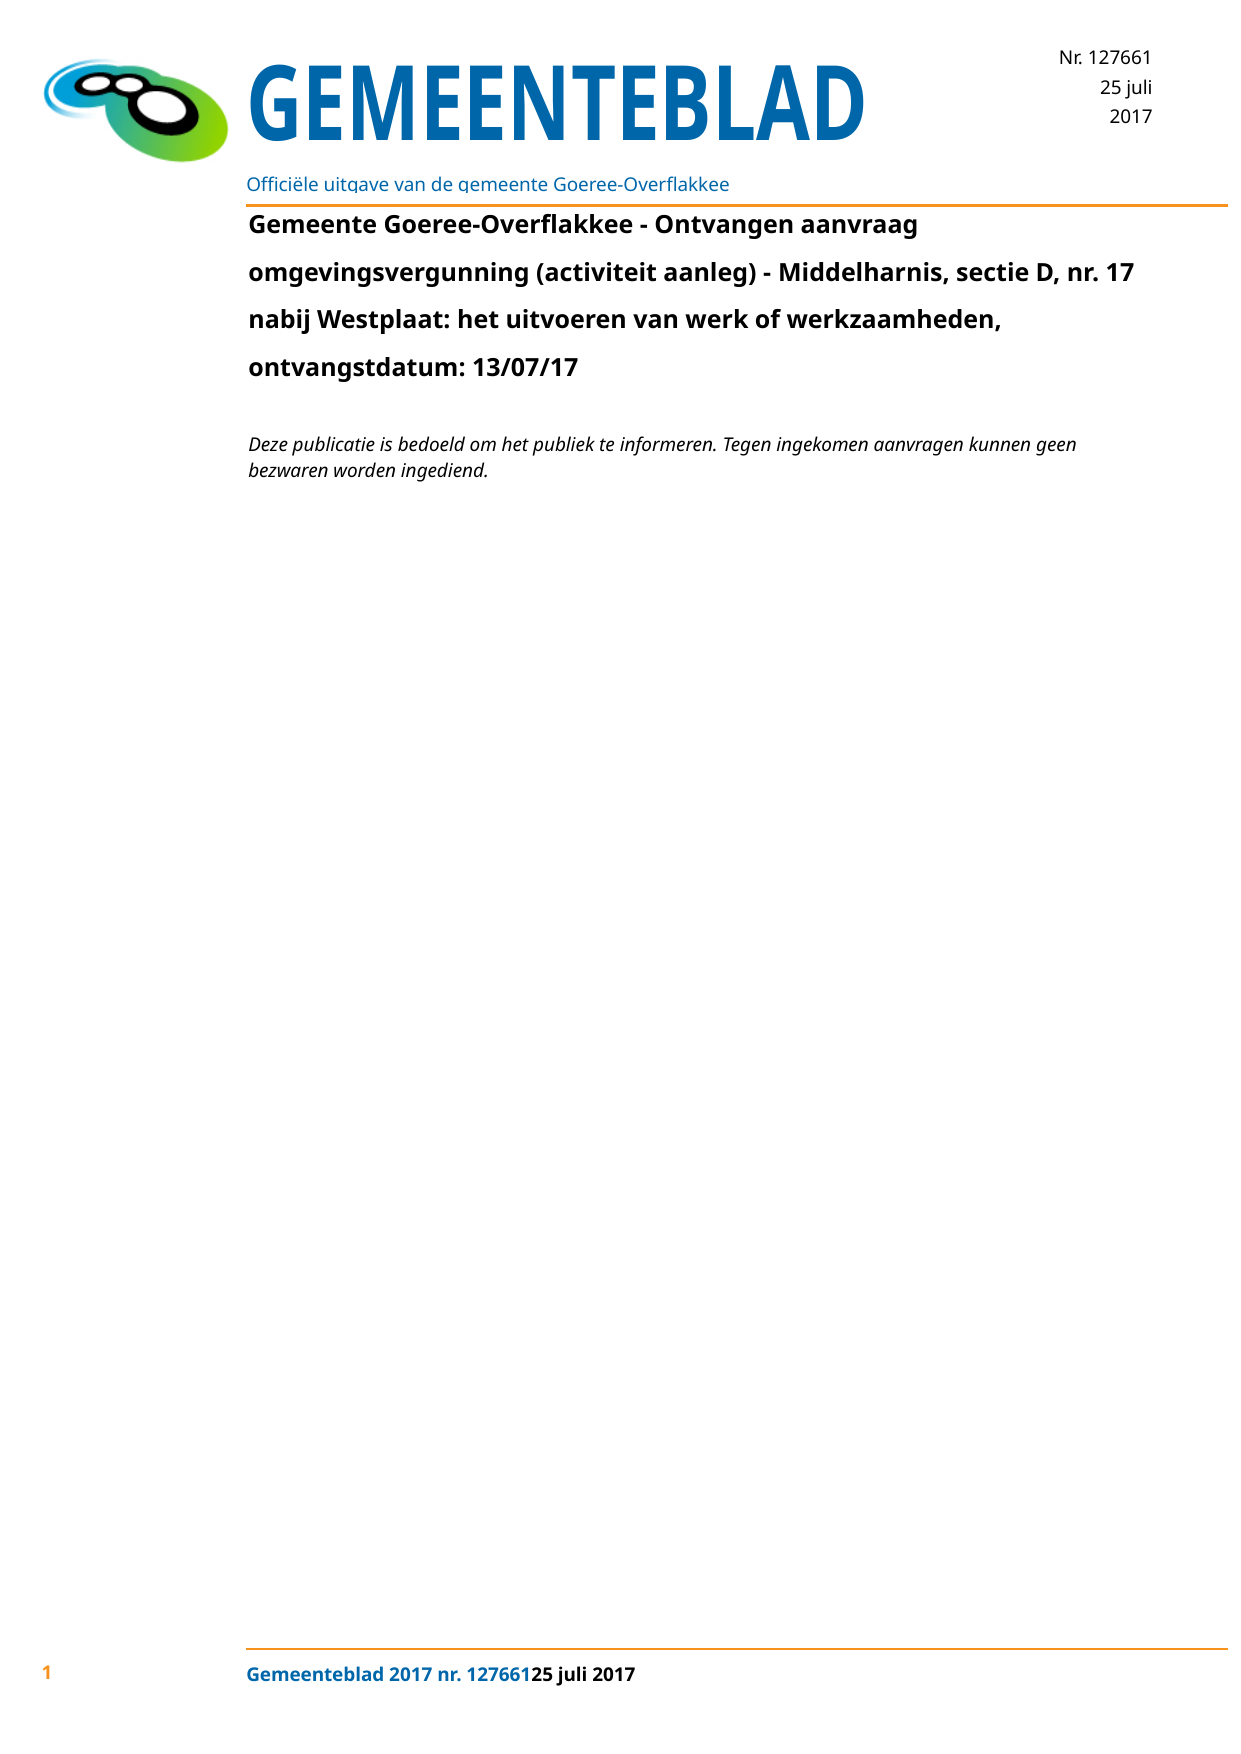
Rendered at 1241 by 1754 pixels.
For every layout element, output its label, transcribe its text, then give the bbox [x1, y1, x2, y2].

text Gemeente Goeree-Overflakkee - Ontvangen aanvraag omgevingsvergunning (activiteit aanleg) - Middelharnis, sectie D, nr. 17 nabij Westplaat: het uitvoeren van werk of werkzaamheden, ontvangstdatum: 13/07/17 [248, 207, 1152, 384]
text Deze publicatie is bedoeld om het publiek te informeren. Tegen ingekomen aanvragen kunnen geen bezwaren worden ingediend. [248, 431, 1152, 483]
picture [41, 47, 231, 172]
